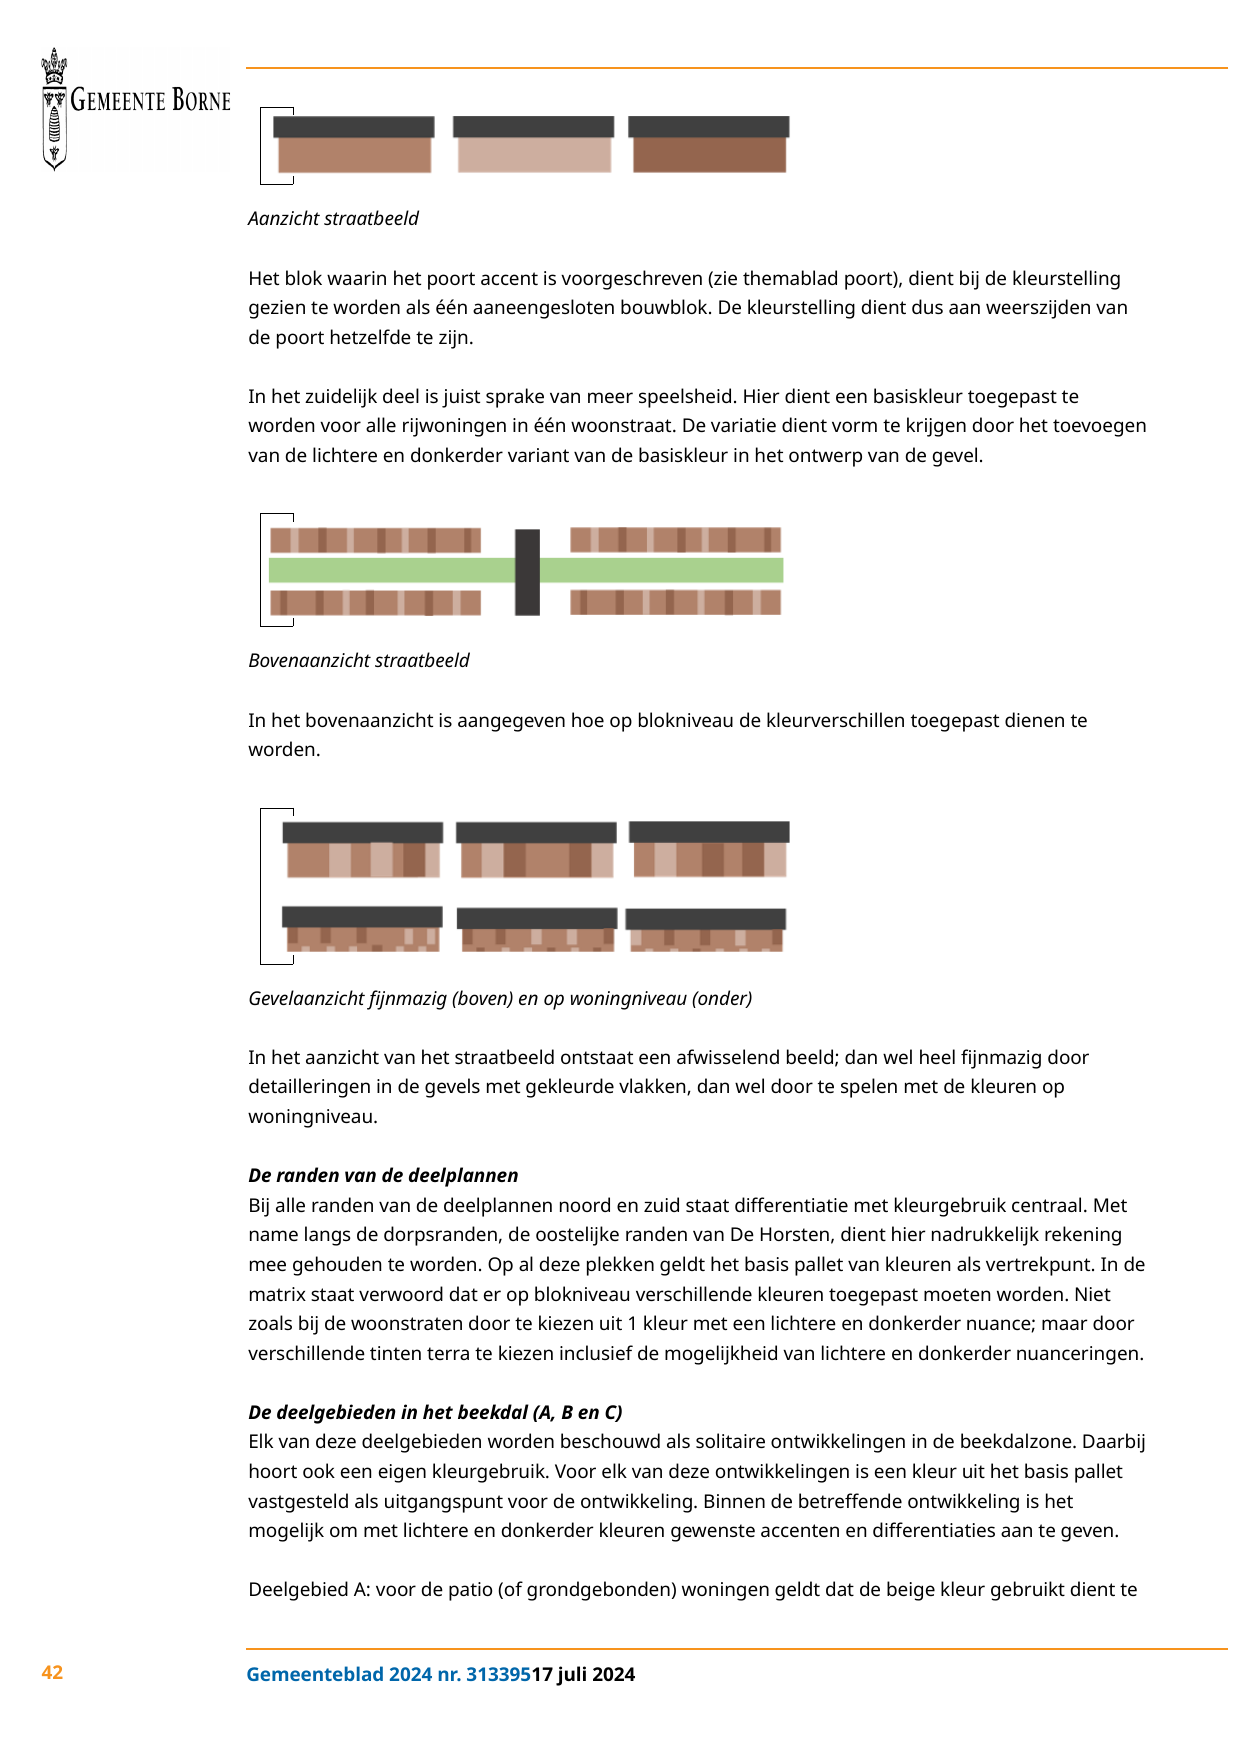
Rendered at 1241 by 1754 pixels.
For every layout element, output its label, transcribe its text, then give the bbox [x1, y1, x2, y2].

text Het blok waarin het poort accent is voorgeschreven (zie themablad poort), dient bij de kleurstelling gezien te worden als één aaneengesloten bouwblok. De kleurstelling dient dus aan weerszijden van de poort hetzelfde te zijn. [248, 265, 1152, 350]
picture [268, 816, 795, 955]
text Bovenaanzicht straatbeeld [248, 648, 1152, 673]
text Bij alle randen van de deelplannen noord en zuid staat differentiatie met kleurgebruik centraal. Met name langs de dorpsranden, de oostelijke randen van De Horsten, dient hier nadrukkelijk rekening mee gehouden te worden. Op al deze plekken geldt het basis pallet van kleuren als vertrekpunt. In de matrix staat verwoord dat er op blokniveau verschillende kleuren toegepast moeten worden. Niet zoals bij de woonstraten door te kiezen uit 1 kleur met een lichtere en donkerder nuance; maar door verschillende tinten terra te kiezen inclusief de mogelijkheid van lichtere en donkerder nuanceringen. [248, 1192, 1152, 1366]
picture [268, 115, 795, 176]
text De randen van de deelplannen [248, 1162, 1152, 1188]
text In het bovenaanzicht is aangegeven hoe op blokniveau de kleurverschillen toegepast dienen te worden. [248, 707, 1152, 762]
text Deelgebied A: voor de patio (of grondgebonden) woningen geldt dat de beige kleur gebruikt dient te [248, 1577, 1152, 1602]
text Elk van deze deelgebieden worden beschouwd als solitaire ontwikkelingen in de beekdalzone. Daarbij hoort ook een eigen kleurgebruik. Voor elk van deze ontwikkelingen is een kleur uit het basis pallet vastgesteld als uitgangspunt voor de ontwikkeling. Binnen de betreffende ontwikkeling is het mogelijk om met lichtere en donkerder kleuren gewenste accenten en differentiaties aan te geven. [248, 1429, 1152, 1543]
text In het zuidelijk deel is juist sprake van meer speelsheid. Hier dient een basiskleur toegepast te worden voor alle rijwoningen in één woonstraat. De variatie dient vorm te krijgen door het toevoegen van de lichtere en donkerder variant van de basiskleur in het ontwerp van de gevel. [248, 383, 1152, 468]
text In het aanzicht van het straatbeeld ontstaat een afwisselend beeld; dan wel heel fijnmazig door detailleringen in de gevels met gekleurde vlakken, dan wel door te spelen met de kleuren op woningniveau. [248, 1044, 1152, 1129]
text Gevelaanzicht fijnmazig (boven) en op woningniveau (onder) [248, 985, 1152, 1011]
picture [41, 47, 231, 172]
picture [268, 522, 795, 618]
text Aanzicht straatbeeld [248, 206, 1152, 231]
text De deelgebieden in het beekdal (A, B en C) [248, 1399, 1152, 1425]
